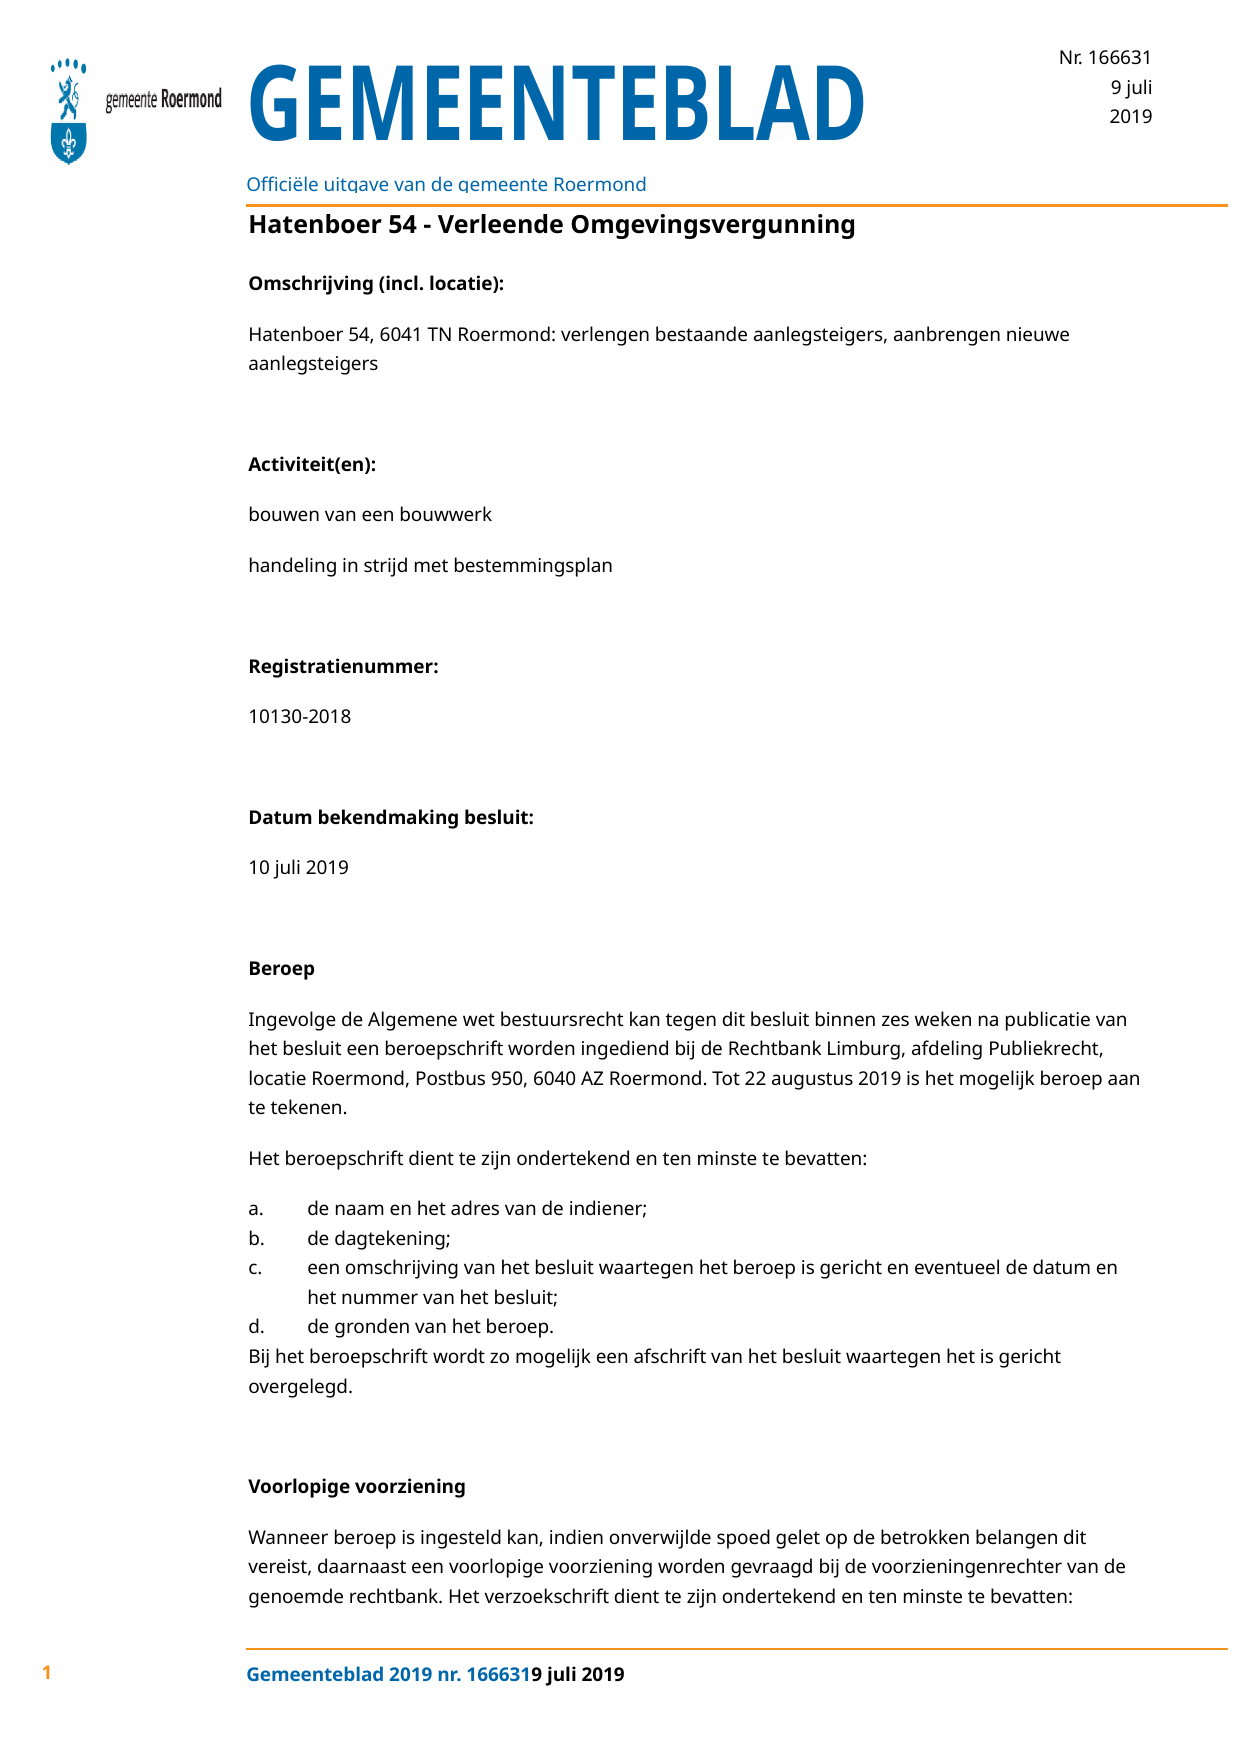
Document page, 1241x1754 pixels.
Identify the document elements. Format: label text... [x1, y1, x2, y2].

list de gronden van het beroep. [248, 1314, 1152, 1339]
text Bij het beroepschrift wordt zo mogelijk een afschrift van het besluit waartegen het is gericht overgelegd. [248, 1343, 1152, 1398]
text Activiteit(en): [248, 451, 1152, 477]
text 10130-2018 [248, 703, 1152, 729]
picture [41, 47, 231, 172]
text handeling in strijd met bestemmingsplan [248, 552, 1152, 578]
list de naam en het adres van de indiener; [248, 1195, 1152, 1221]
text Beroep [248, 955, 1152, 981]
text 10 juli 2019 [248, 854, 1152, 880]
text Hatenboer 54, 6041 TN Roermond: verlengen bestaande aanlegsteigers, aanbrengen nieuwe aanlegsteigers [248, 321, 1152, 376]
list de dagtekening; [248, 1225, 1152, 1251]
text bouwen van een bouwwerk [248, 502, 1152, 527]
text Datum bekendmaking besluit: [248, 804, 1152, 830]
list een omschrijving van het besluit waartegen het beroep is gericht en eventueel de datum en het nummer van het besluit; [248, 1254, 1152, 1310]
text Het beroepschrift dient te zijn ondertekend en ten minste te bevatten: [248, 1145, 1152, 1171]
text Registratienummer: [248, 653, 1152, 678]
text Omschrijving (incl. locatie): [248, 270, 1152, 296]
text Hatenboer 54 - Verleende Omgevingsvergunning [248, 207, 1152, 241]
text Voorlopige voorziening [248, 1474, 1152, 1499]
text Wanneer beroep is ingesteld kan, indien onverwijlde spoed gelet op de betrokken belangen dit vereist, daarnaast een voorlopige voorziening worden gevraagd bij de voorzieningenrechter van de genoemde rechtbank. Het verzoekschrift dient te zijn ondertekend en ten minste te bevatten: [248, 1524, 1152, 1609]
text Ingevolge de Algemene wet bestuursrecht kan tegen dit besluit binnen zes weken na publicatie van het besluit een beroepschrift worden ingediend bij de Rechtbank Limburg, afdeling Publiekrecht, locatie Roermond, Postbus 950, 6040 AZ Roermond. Tot 22 augustus 2019 is het mogelijk beroep aan te tekenen. [248, 1006, 1152, 1120]
